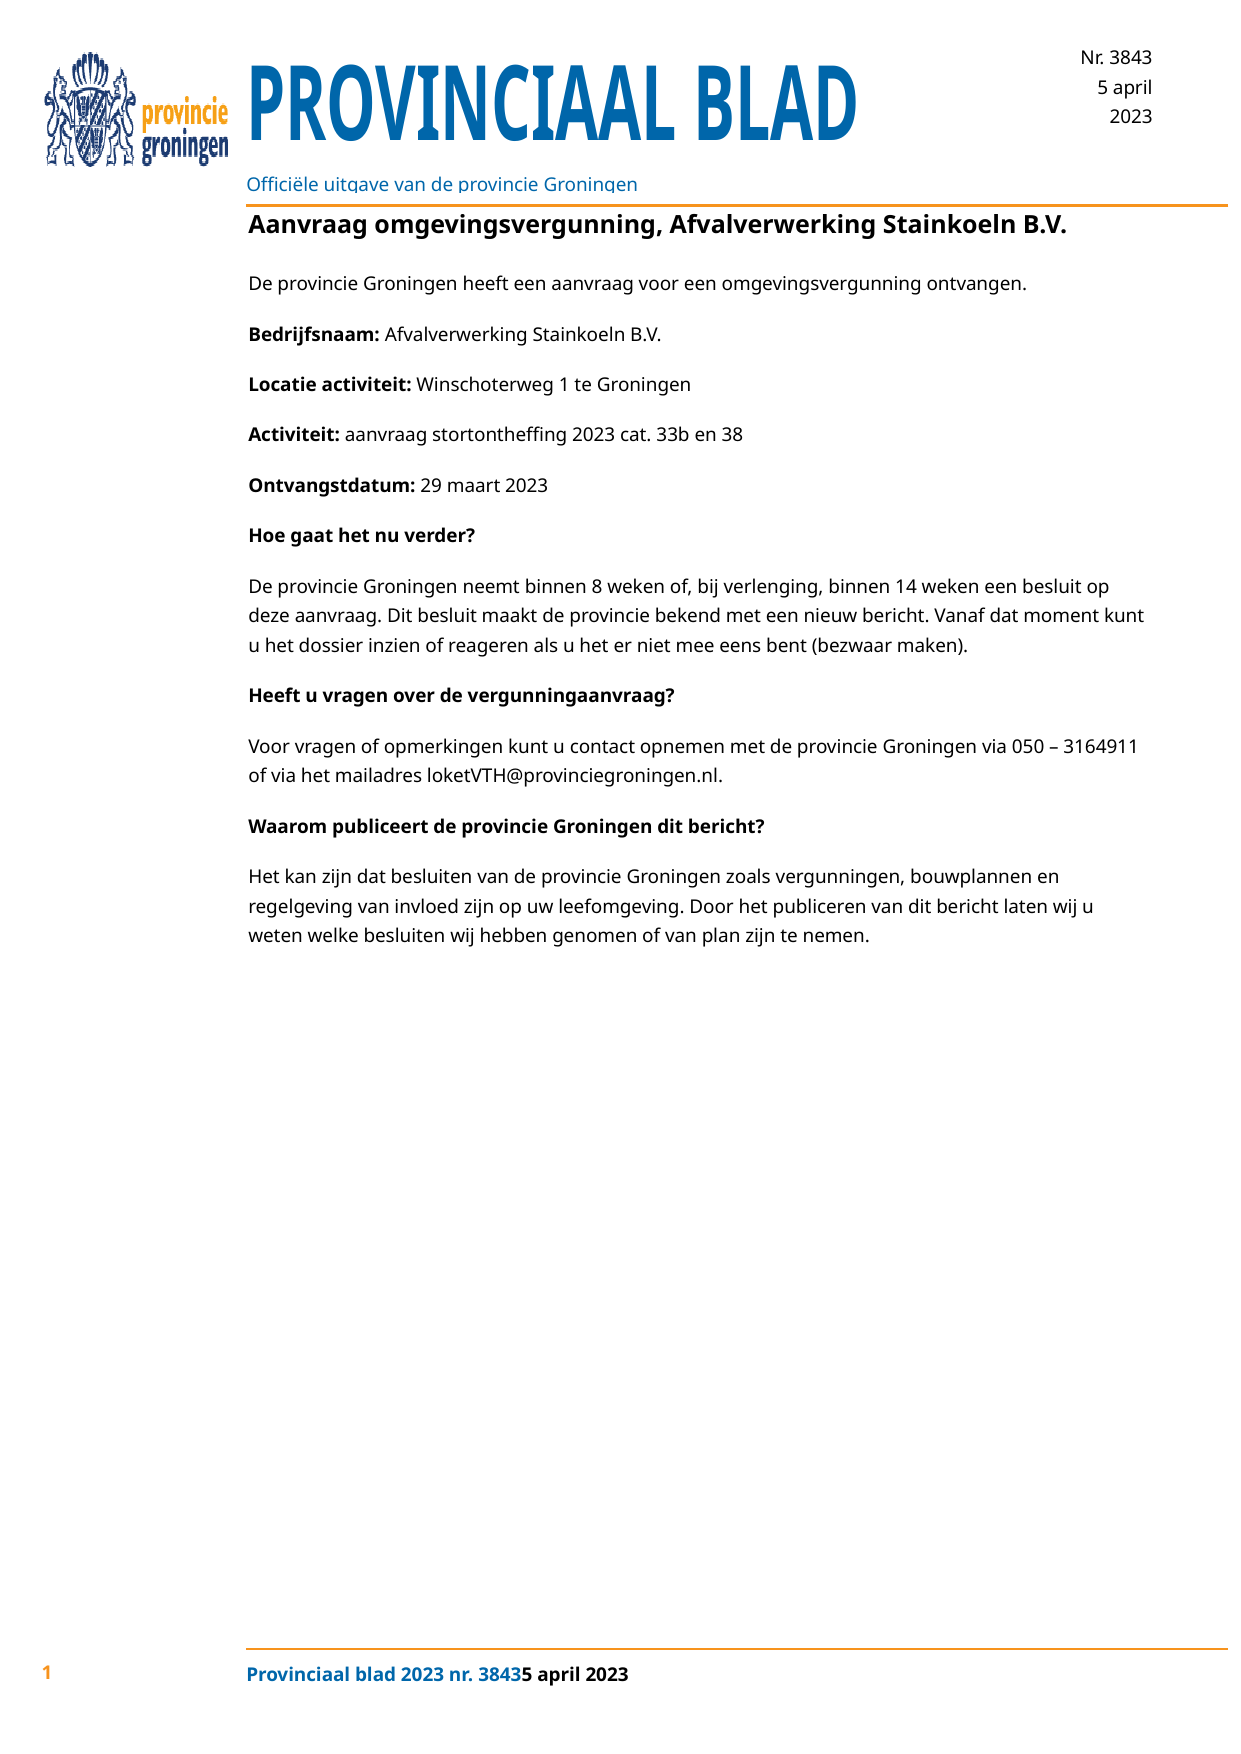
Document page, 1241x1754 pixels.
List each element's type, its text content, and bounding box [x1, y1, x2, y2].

text Voor vragen of opmerkingen kunt u contact opnemen met de provincie Groningen via 050 – 3164911 of via het mailadres loketVTH@provinciegroningen.nl. [248, 733, 1152, 788]
text Hoe gaat het nu verder? [248, 522, 1152, 548]
text Heeft u vragen over de vergunningaanvraag? [248, 682, 1152, 708]
text Het kan zijn dat besluiten van de provincie Groningen zoals vergunningen, bouwplannen en regelgeving van invloed zijn op uw leefomgeving. Door het publiceren van dit bericht laten wij u weten welke besluiten wij hebben genomen of van plan zijn te nemen. [248, 863, 1152, 948]
text Ontvangstdatum: 29 maart 2023 [248, 472, 1152, 498]
text Locatie activiteit: Winschoterweg 1 te Groningen [248, 371, 1152, 397]
text Bedrijfsnaam: Afvalverwerking Stainkoeln B.V. [248, 321, 1152, 346]
text De provincie Groningen neemt binnen 8 weken of, bij verlenging, binnen 14 weken een besluit op deze aanvraag. Dit besluit maakt de provincie bekend met een nieuw bericht. Vanaf dat moment kunt u het dossier inzien of reageren als u het er niet mee eens bent (bezwaar maken). [248, 573, 1152, 658]
picture [41, 47, 231, 172]
text De provincie Groningen heeft een aanvraag voor een omgevingsvergunning ontvangen. [248, 270, 1152, 296]
text Activiteit: aanvraag stortontheffing 2023 cat. 33b en 38 [248, 422, 1152, 447]
text Waarom publiceert de provincie Groningen dit bericht? [248, 813, 1152, 838]
text Aanvraag omgevingsvergunning, Afvalverwerking Stainkoeln B.V. [248, 207, 1152, 241]
